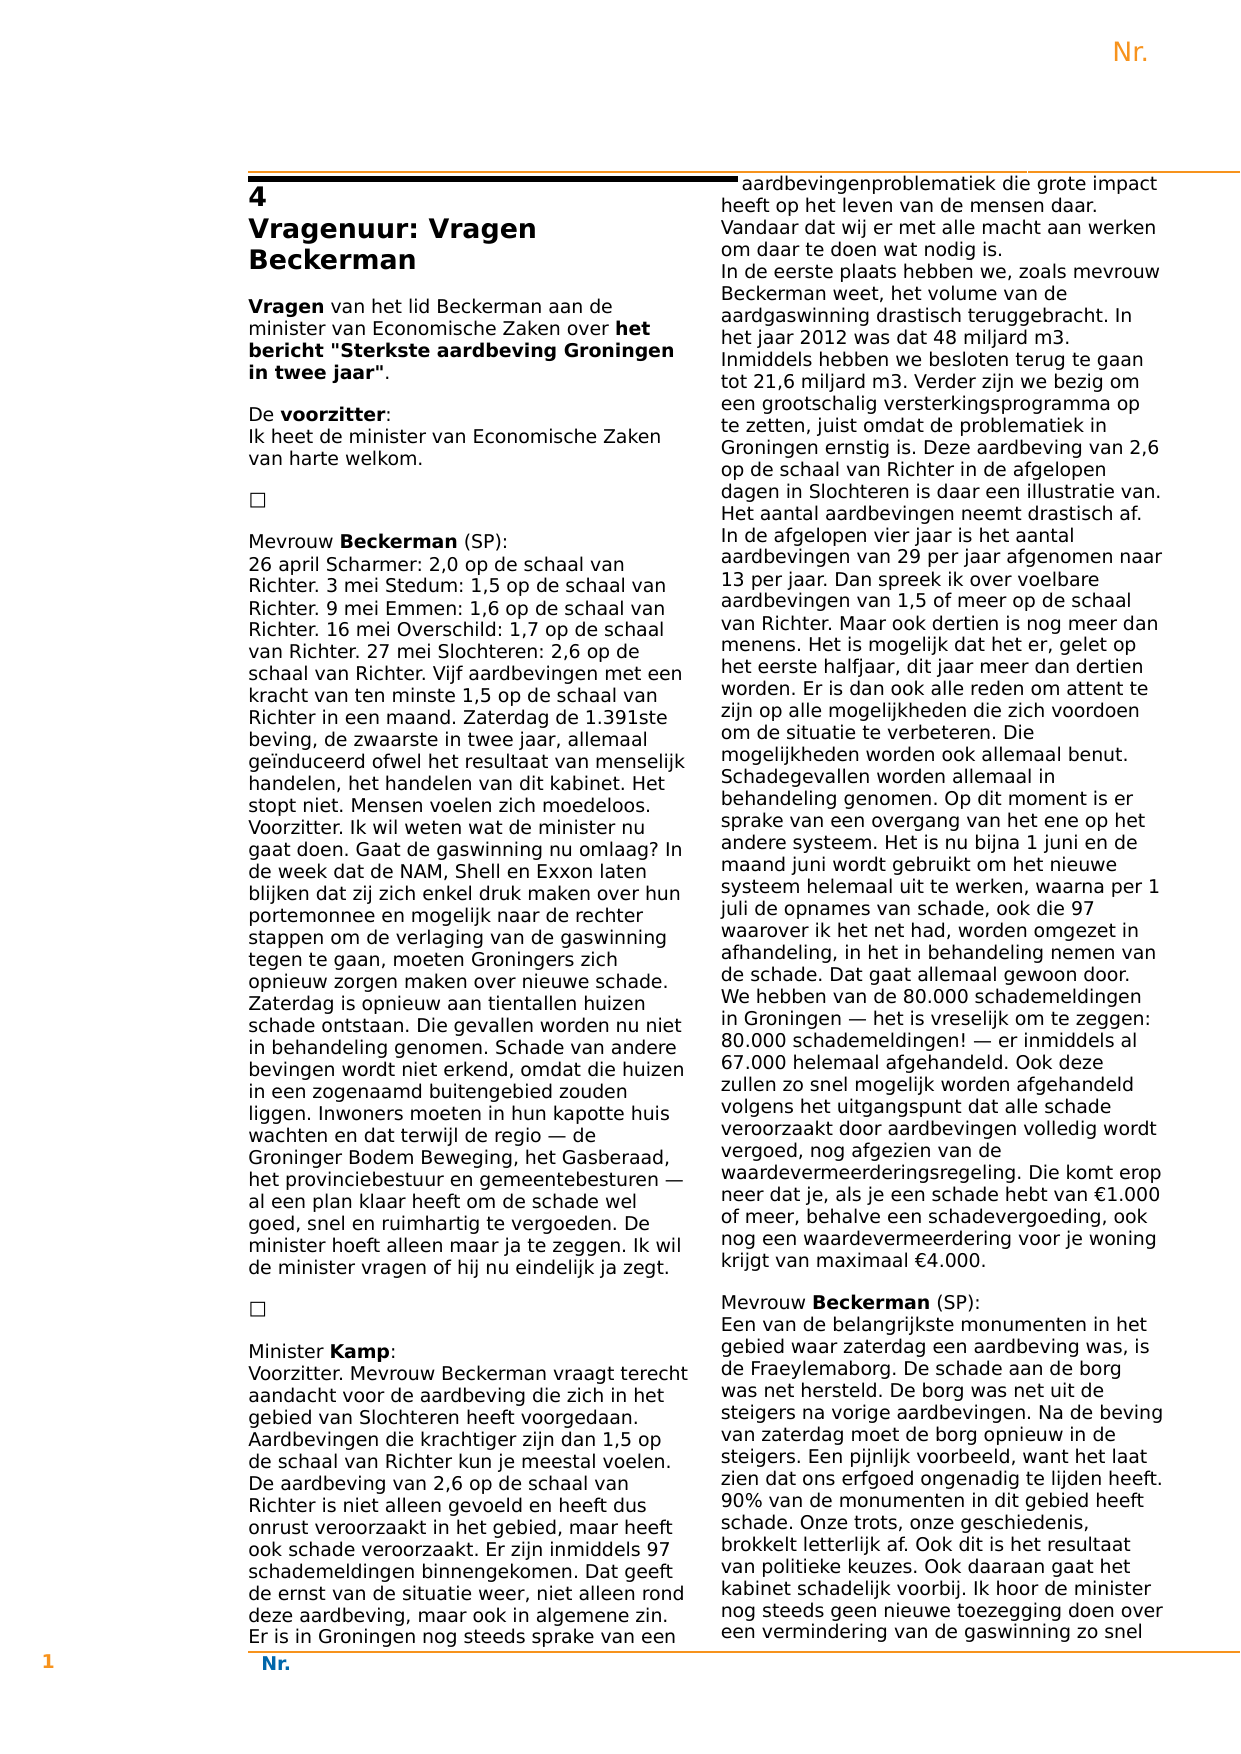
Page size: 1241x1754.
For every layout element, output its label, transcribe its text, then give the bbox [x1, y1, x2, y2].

text ⬜ [248, 1299, 691, 1321]
text 26 april Scharmer: 2,0 op de schaal van Richter. 3 mei Stedum: 1,5 op de schaal van Richter. 9 mei Emmen: 1,6 op de schaal van Richter. 16 mei Overschild: 1,7 op de schaal van Richter. 27 mei Slochteren: 2,6 op de schaal van Richter. Vijf aardbevingen met een kracht van ten minste 1,5 op de schaal van Richter in een maand. Zaterdag de 1.391ste beving, de zwaarste in twee jaar, allemaal geïnduceerd ofwel het resultaat van menselijk handelen, het handelen van dit kabinet. Het stopt niet. Mensen voelen zich moedeloos. [248, 553, 691, 817]
text aardbevingenproblematiek die grote impact heeft op het leven van de mensen daar. Vandaar dat wij er met alle macht aan werken om daar te doen wat nodig is. [721, 173, 1163, 261]
text Ik heet de minister van Economische Zaken van harte welkom. [248, 426, 691, 469]
text Een van de belangrijkste monumenten in het gebied waar zaterdag een aardbeving was, is de Fraeylemaborg. De schade aan de borg was net hersteld. De borg was net uit de steigers na vorige aardbevingen. Na de beving van zaterdag moet de borg opnieuw in de steigers. Een pijnlijk voorbeeld, want het laat zien dat ons erfgoed ongenadig te lijden heeft. 90% van de monumenten in dit gebied heeft schade. Onze trots, onze geschiedenis, brokkelt letterlijk af. Ook dit is het resultaat van politieke keuzes. Ook daaraan gaat het kabinet schadelijk voorbij. Ik hoor de minister nog steeds geen nieuwe toezegging doen over een vermindering van de gaswinning zo snel [721, 1314, 1163, 1643]
text Voorzitter. Mevrouw Beckerman vraagt terecht aandacht voor de aardbeving die zich in het gebied van Slochteren heeft voorgedaan. Aardbevingen die krachtiger zijn dan 1,5 op de schaal van Richter kun je meestal voelen. De aardbeving van 2,6 op de schaal van Richter is niet alleen gevoeld en heeft dus onrust veroorzaakt in het gebied, maar heeft ook schade veroorzaakt. Er zijn inmiddels 97 schademeldingen binnengekomen. Dat geeft de ernst van de situatie weer, niet alleen rond deze aardbeving, maar ook in algemene zin. Er is in Groningen nog steeds sprake van een [248, 1363, 691, 1648]
text Schadegevallen worden allemaal in behandeling genomen. Op dit moment is er sprake van een overgang van het ene op het andere systeem. Het is nu bijna 1 juni en de maand juni wordt gebruikt om het nieuwe systeem helemaal uit te werken, waarna per 1 juli de opnames van schade, ook die 97 waarover ik het net had, worden omgezet in afhandeling, in het in behandeling nemen van de schade. Dat gaat allemaal gewoon door. We hebben van de 80.000 schademeldingen in Groningen — het is vreselijk om te zeggen: 80.000 schademeldingen! — er inmiddels al 67.000 helemaal afgehandeld. Ook deze zullen zo snel mogelijk worden afgehandeld volgens het uitgangspunt dat alle schade veroorzaakt door aardbevingen volledig wordt vergoed, nog afgezien van de waardevermeerderingsregeling. Die komt erop neer dat je, als je een schade hebt van €1.000 of meer, behalve een schadevergoeding, ook nog een waardevermeerdering voor je woning krijgt van maximaal €4.000. [721, 766, 1163, 1272]
text Voorzitter. Ik wil weten wat de minister nu gaat doen. Gaat de gaswinning nu omlaag? In de week dat de NAM, Shell en Exxon laten blijken dat zij zich enkel druk maken over hun portemonnee en mogelijk naar de rechter stappen om de verlaging van de gaswinning tegen te gaan, moeten Groningers zich opnieuw zorgen maken over nieuwe schade. Zaterdag is opnieuw aan tientallen huizen schade ontstaan. Die gevallen worden nu niet in behandeling genomen. Schade van andere bevingen wordt niet erkend, omdat die huizen in een zogenaamd buitengebied zouden liggen. Inwoners moeten in hun kapotte huis wachten en dat terwijl de regio — de Groninger Bodem Beweging, het Gasberaad, het provinciebestuur en gemeentebesturen — al een plan klaar heeft om de schade wel goed, snel en ruimhartig te vergoeden. De minister hoeft alleen maar ja te zeggen. Ik wil de minister vragen of hij nu eindelijk ja zegt. [248, 817, 691, 1279]
text In de eerste plaats hebben we, zoals mevrouw Beckerman weet, het volume van de aardgaswinning drastisch teruggebracht. In het jaar 2012 was dat 48 miljard m3. Inmiddels hebben we besloten terug te gaan tot 21,6 miljard m3. Verder zijn we bezig om een grootschalig versterkingsprogramma op te zetten, juist omdat de problematiek in Groningen ernstig is. Deze aardbeving van 2,6 op de schaal van Richter in de afgelopen dagen in Slochteren is daar een illustratie van. Het aantal aardbevingen neemt drastisch af. In de afgelopen vier jaar is het aantal aardbevingen van 29 per jaar afgenomen naar 13 per jaar. Dan spreek ik over voelbare aardbevingen van 1,5 of meer op de schaal van Richter. Maar ook dertien is nog meer dan menens. Het is mogelijk dat het er, gelet op het eerste halfjaar, dit jaar meer dan dertien worden. Er is dan ook alle reden om attent te zijn op alle mogelijkheden die zich voordoen om de situatie te verbeteren. Die mogelijkheden worden ook allemaal benut. [721, 261, 1163, 766]
text Minister Kamp: [248, 1341, 691, 1363]
text ⬜ [248, 489, 691, 511]
text Mevrouw Beckerman (SP): [721, 1292, 1163, 1314]
title 4 Vragenuur: Vragen Beckerman [248, 182, 691, 276]
text Vragen van het lid Beckerman aan de minister van Economische Zaken over het bericht "Sterkste aardbeving Groningen in twee jaar". [248, 296, 691, 383]
text Mevrouw Beckerman (SP): [248, 531, 691, 553]
text De voorzitter: [248, 403, 691, 426]
